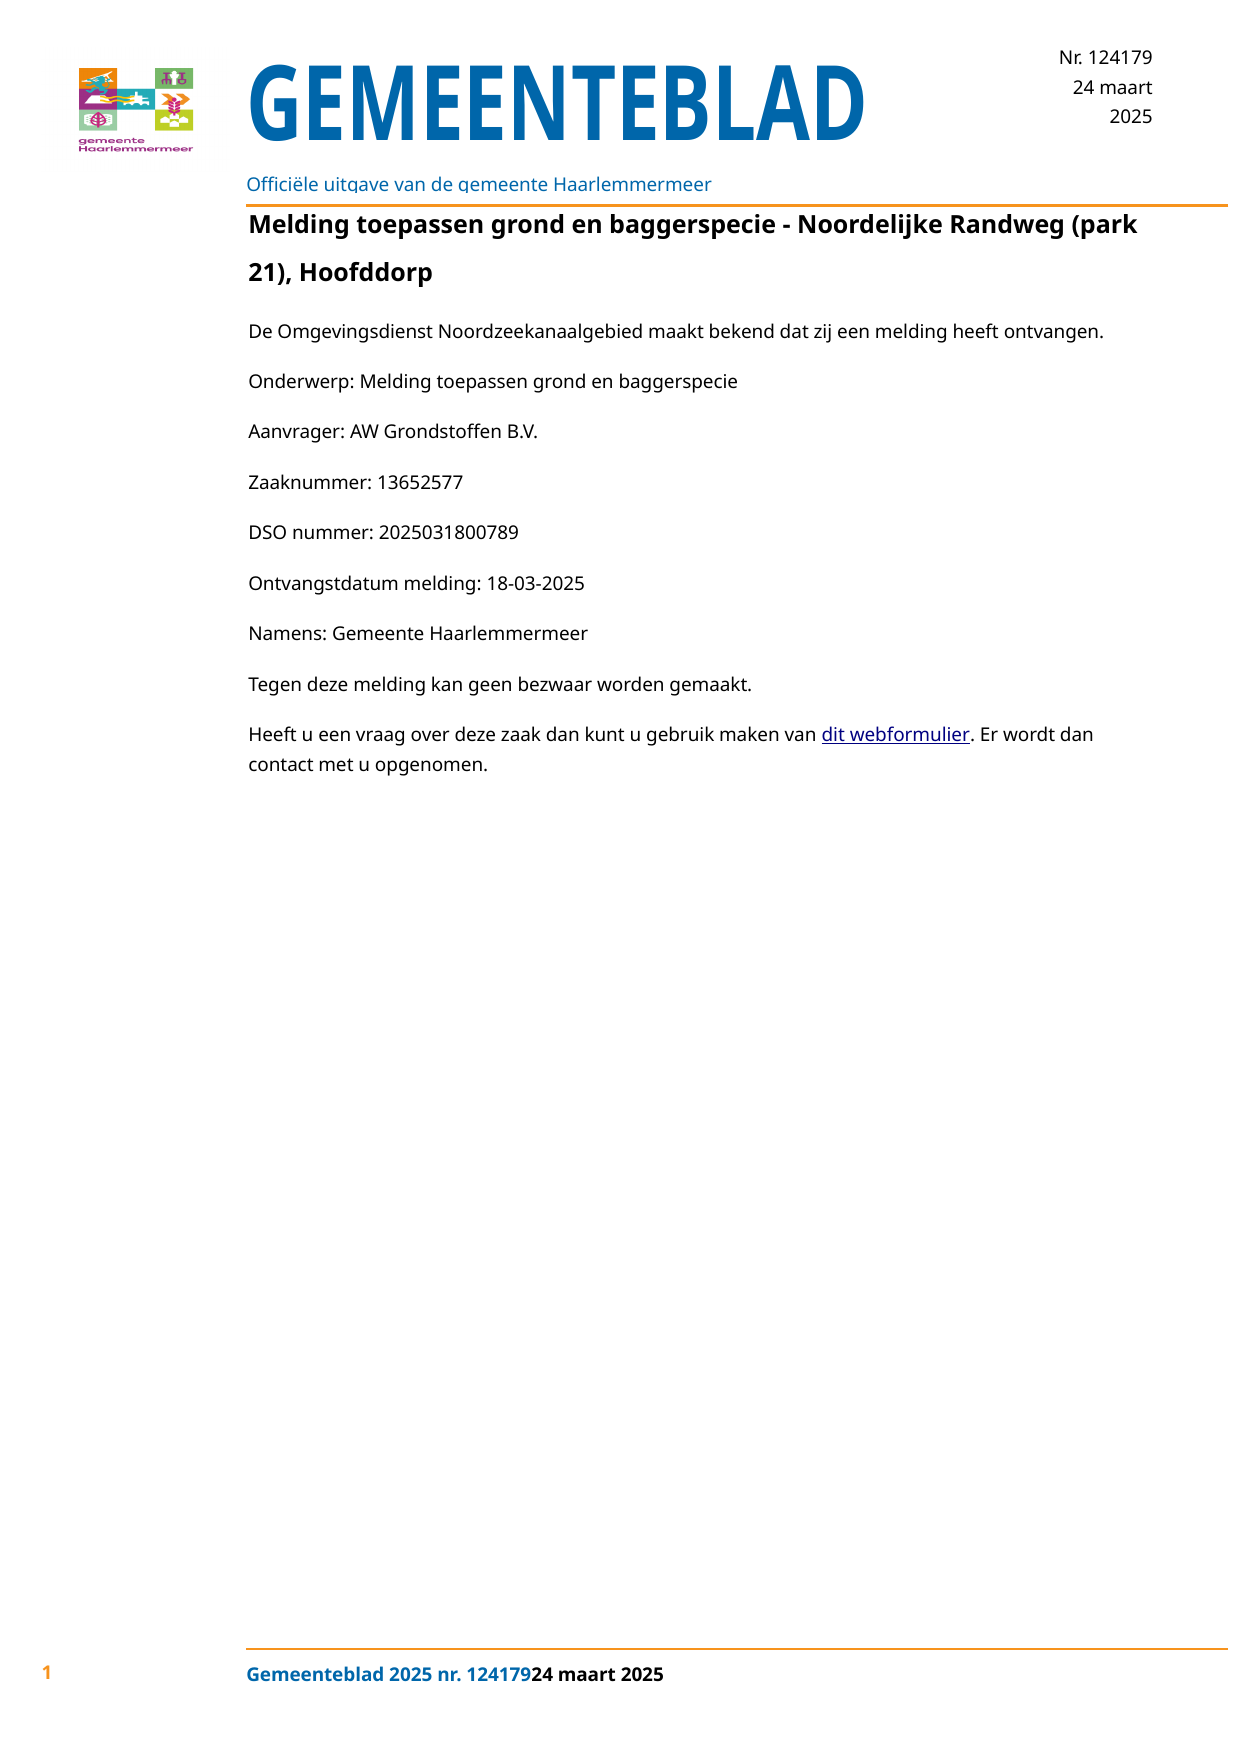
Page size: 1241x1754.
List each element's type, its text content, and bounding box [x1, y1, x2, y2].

text Ontvangstdatum melding: 18-03-2025 [248, 570, 1152, 596]
text Aanvrager: AW Grondstoffen B.V. [248, 419, 1152, 444]
text Heeft u een vraag over deze zaak dan kunt u gebruik maken van dit webformulier. Er wordt dan contact met u opgenomen. [248, 721, 1152, 777]
text Zaaknummer: 13652577 [248, 469, 1152, 495]
text De Omgevingsdienst Noordzeekanaalgebied maakt bekend dat zij een melding heeft ontvangen. [248, 318, 1152, 344]
text Tegen deze melding kan geen bezwaar worden gemaakt. [248, 671, 1152, 697]
text Melding toepassen grond en baggerspecie - Noordelijke Randweg (park 21), Hoofddorp [248, 207, 1152, 288]
text DSO nummer: 2025031800789 [248, 519, 1152, 545]
text Namens: Gemeente Haarlemmermeer [248, 620, 1152, 646]
text Onderwerp: Melding toepassen grond en baggerspecie [248, 368, 1152, 394]
picture [41, 47, 231, 172]
